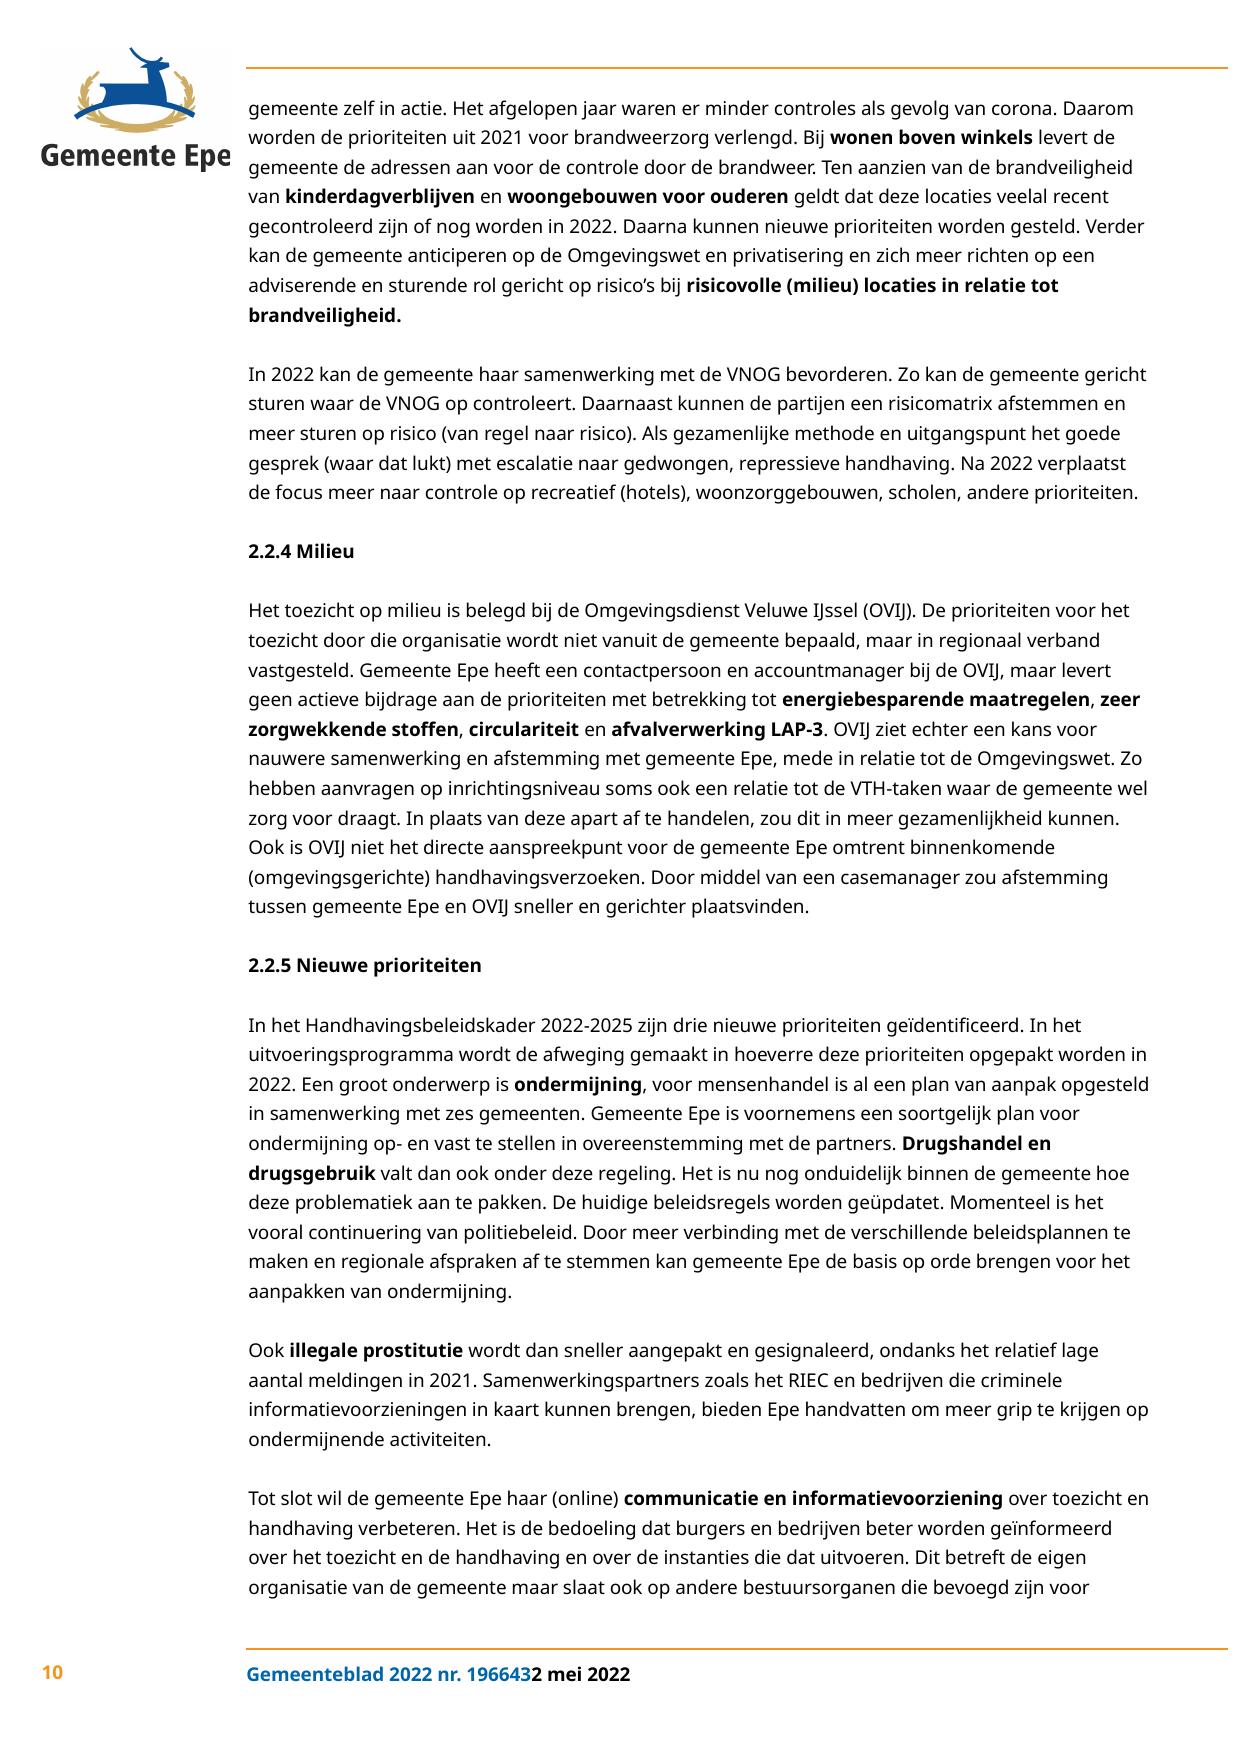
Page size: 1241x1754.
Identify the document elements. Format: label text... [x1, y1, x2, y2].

text 2.2.4 Milieu [248, 538, 1152, 564]
text gemeente zelf in actie. Het afgelopen jaar waren er minder controles als gevolg van corona. Daarom worden de prioriteiten uit 2021 voor brandweerzorg verlengd. Bij wonen boven winkels levert de gemeente de adressen aan voor de controle door de brandweer. Ten aanzien van de brandveiligheid van kinderdagverblijven en woongebouwen voor ouderen geldt dat deze locaties veelal recent gecontroleerd zijn of nog worden in 2022. Daarna kunnen nieuwe prioriteiten worden gesteld. Verder kan de gemeente anticiperen op de Omgevingswet en privatisering en zich meer richten op een adviserende en sturende rol gericht op risico’s bij risicovolle (milieu) locaties in relatie tot brandveiligheid. [248, 95, 1152, 328]
text Tot slot wil de gemeente Epe haar (online) communicatie en informatievoorziening over toezicht en handhaving verbeteren. Het is de bedoeling dat burgers en bedrijven beter worden geïnformeerd over het toezicht en de handhaving en over de instanties die dat uitvoeren. Dit betreft de eigen organisatie van de gemeente maar slaat ook op andere bestuursorganen die bevoegd zijn voor [248, 1485, 1152, 1600]
text Ook illegale prostitutie wordt dan sneller aangepakt en gesignaleerd, ondanks het relatief lage aantal meldingen in 2021. Samenwerkingspartners zoals het RIEC en bedrijven die criminele informatievoorzieningen in kaart kunnen brengen, bieden Epe handvatten om meer grip te krijgen op ondermijnende activiteiten. [248, 1337, 1152, 1452]
text Het toezicht op milieu is belegd bij de Omgevingsdienst Veluwe IJssel (OVIJ). De prioriteiten voor het toezicht door die organisatie wordt niet vanuit de gemeente bepaald, maar in regionaal verband vastgesteld. Gemeente Epe heeft een contactpersoon en accountmanager bij de OVIJ, maar levert geen actieve bijdrage aan de prioriteiten met betrekking tot energiebesparende maatregelen, zeer zorgwekkende stoffen, circulariteit en afvalverwerking LAP-3. OVIJ ziet echter een kans voor nauwere samenwerking en afstemming met gemeente Epe, mede in relatie tot de Omgevingswet. Zo hebben aanvragen op inrichtingsniveau soms ook een relatie tot de VTH-taken waar de gemeente wel zorg voor draagt. In plaats van deze apart af te handelen, zou dit in meer gezamenlijkheid kunnen. Ook is OVIJ niet het directe aanspreekpunt voor de gemeente Epe omtrent binnenkomende (omgevingsgerichte) handhavingsverzoeken. Door middel van een casemanager zou afstemming tussen gemeente Epe en OVIJ sneller en gerichter plaatsvinden. [248, 598, 1152, 919]
text In 2022 kan de gemeente haar samenwerking met de VNOG bevorderen. Zo kan de gemeente gericht sturen waar de VNOG op controleert. Daarnaast kunnen de partijen een risicomatrix afstemmen en meer sturen op risico (van regel naar risico). Als gezamenlijke methode en uitgangspunt het goede gesprek (waar dat lukt) met escalatie naar gedwongen, repressieve handhaving. Na 2022 verplaatst de focus meer naar controle op recreatief (hotels), woonzorggebouwen, scholen, andere prioriteiten. [248, 361, 1152, 505]
text In het Handhavingsbeleidskader 2022-2025 zijn drie nieuwe prioriteiten geïdentificeerd. In het uitvoeringsprogramma wordt de afweging gemaakt in hoeverre deze prioriteiten opgepakt worden in 2022. Een groot onderwerp is ondermijning, voor mensenhandel is al een plan van aanpak opgesteld in samenwerking met zes gemeenten. Gemeente Epe is voornemens een soortgelijk plan voor ondermijning op- en vast te stellen in overeenstemming met de partners. Drugshandel en drugsgebruik valt dan ook onder deze regeling. Het is nu nog onduidelijk binnen de gemeente hoe deze problematiek aan te pakken. De huidige beleidsregels worden geüpdatet. Momenteel is het vooral continuering van politiebeleid. Door meer verbinding met de verschillende beleidsplannen te maken en regionale afspraken af te stemmen kan gemeente Epe de basis op orde brengen voor het aanpakken van ondermijning. [248, 1012, 1152, 1304]
text 2.2.5 Nieuwe prioriteiten [248, 953, 1152, 978]
picture [41, 47, 231, 172]
